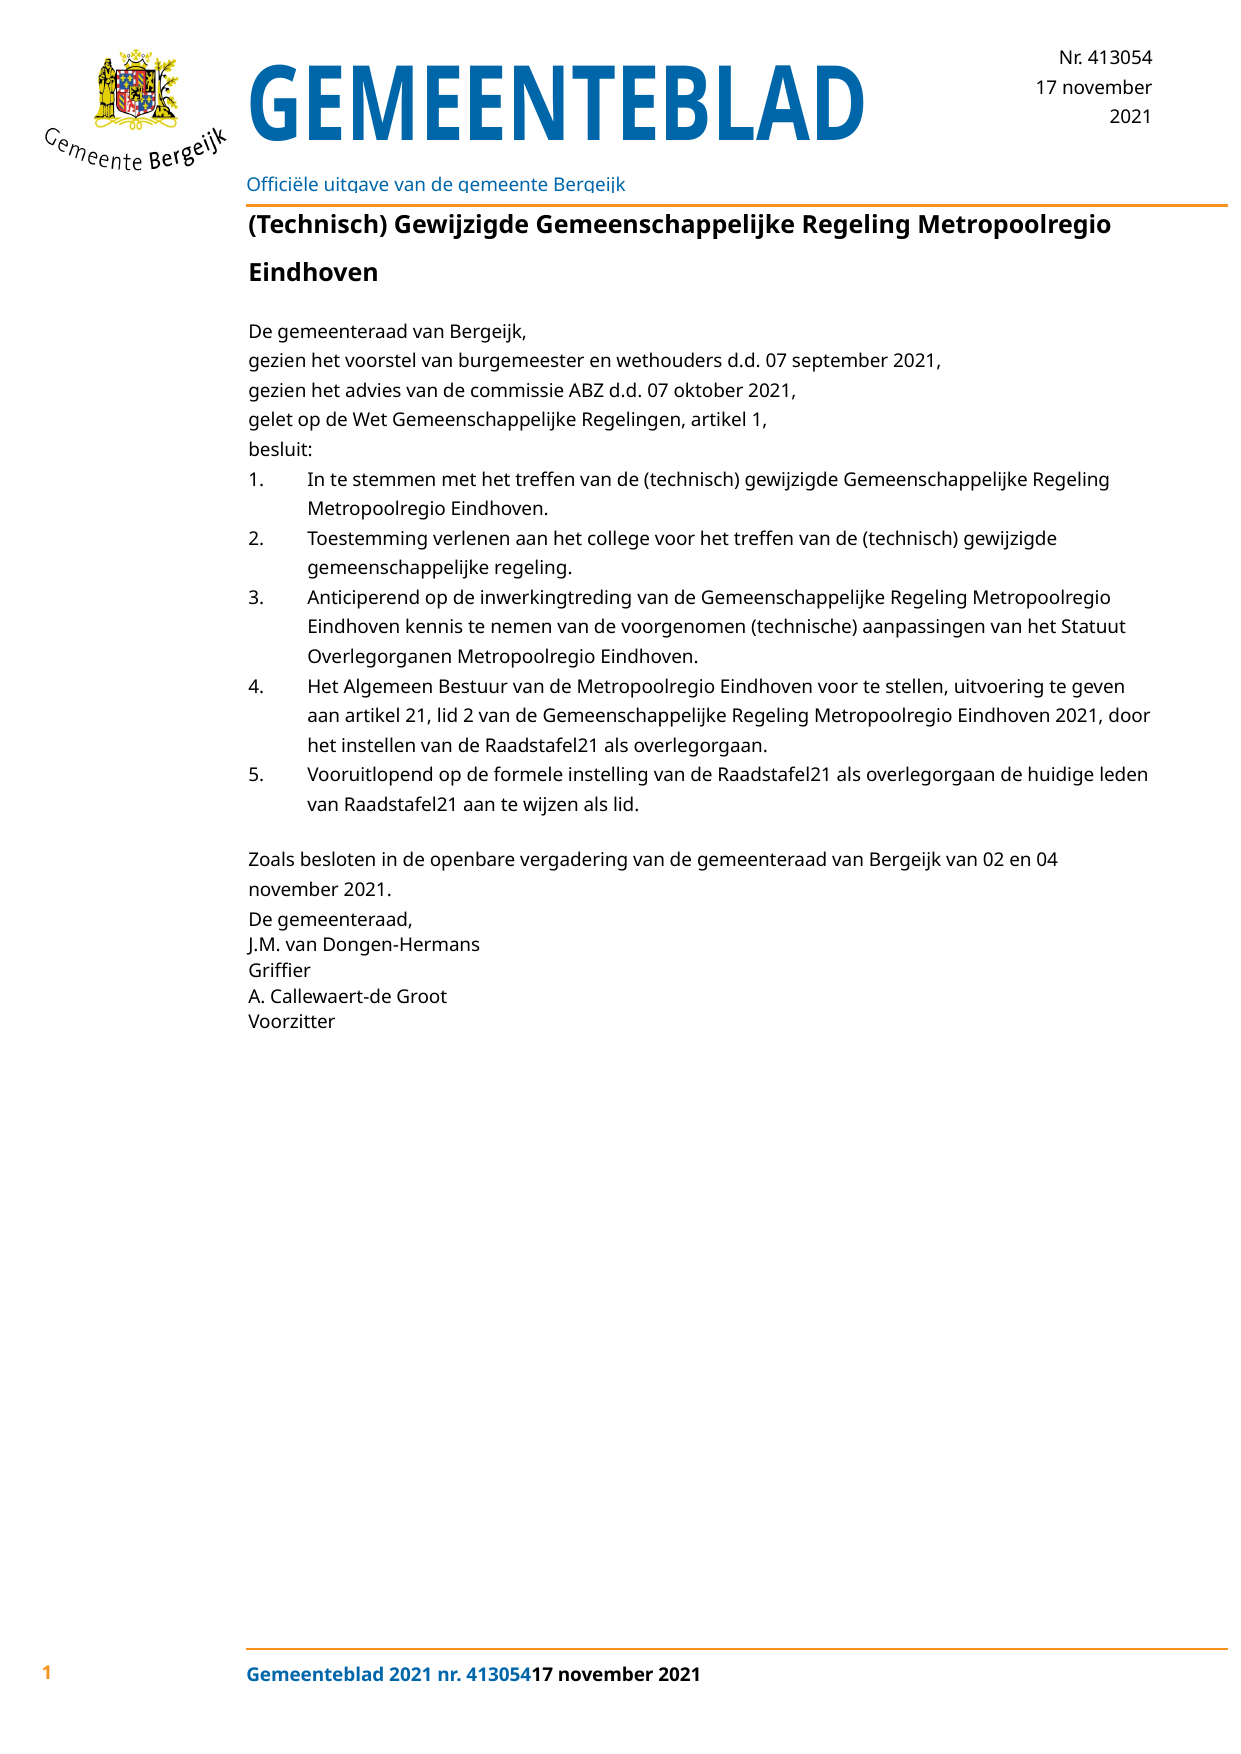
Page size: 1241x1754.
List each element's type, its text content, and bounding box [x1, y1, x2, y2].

text (Technisch) Gewijzigde Gemeenschappelijke Regeling Metropoolregio Eindhoven [248, 207, 1152, 288]
text De gemeenteraad, [248, 906, 1152, 931]
text gezien het voorstel van burgemeester en wethouders d.d. 07 september 2021, [248, 347, 1152, 373]
list Toestemming verlenen aan het college voor het treffen van de (technisch) gewijzigde gemeenschappelijke regeling. [248, 525, 1152, 580]
list Het Algemeen Bestuur van de Metropoolregio Eindhoven voor te stellen, uitvoering te geven aan artikel 21, lid 2 van de Gemeenschappelijke Regeling Metropoolregio Eindhoven 2021, door het instellen van de Raadstafel21 als overlegorgaan. [248, 673, 1152, 758]
list In te stemmen met het treffen van de (technisch) gewijzigde Gemeenschappelijke Regeling Metropoolregio Eindhoven. [248, 466, 1152, 521]
text Griffier [248, 957, 1152, 983]
picture [41, 47, 231, 172]
text De gemeenteraad van Bergeijk, [248, 318, 1152, 344]
text Zoals besloten in de openbare vergadering van de gemeenteraad van Bergeijk van 02 en 04 november 2021. [248, 847, 1152, 902]
text J.M. van Dongen-Hermans [248, 931, 1152, 957]
text besluit: [248, 436, 1152, 462]
list Anticiperend op de inwerkingtreding van de Gemeenschappelijke Regeling Metropoolregio Eindhoven kennis te nemen van de voorgenomen (technische) aanpassingen van het Statuut Overlegorganen Metropoolregio Eindhoven. [248, 584, 1152, 669]
text Voorzitter [248, 1009, 1152, 1034]
text A. Callewaert-de Groot [248, 983, 1152, 1009]
text gelet op de Wet Gemeenschappelijke Regelingen, artikel 1, [248, 407, 1152, 432]
text gezien het advies van de commissie ABZ d.d. 07 oktober 2021, [248, 377, 1152, 403]
list Vooruitlopend op de formele instelling van de Raadstafel21 als overlegorgaan de huidige leden van Raadstafel21 aan te wijzen als lid. [248, 762, 1152, 817]
